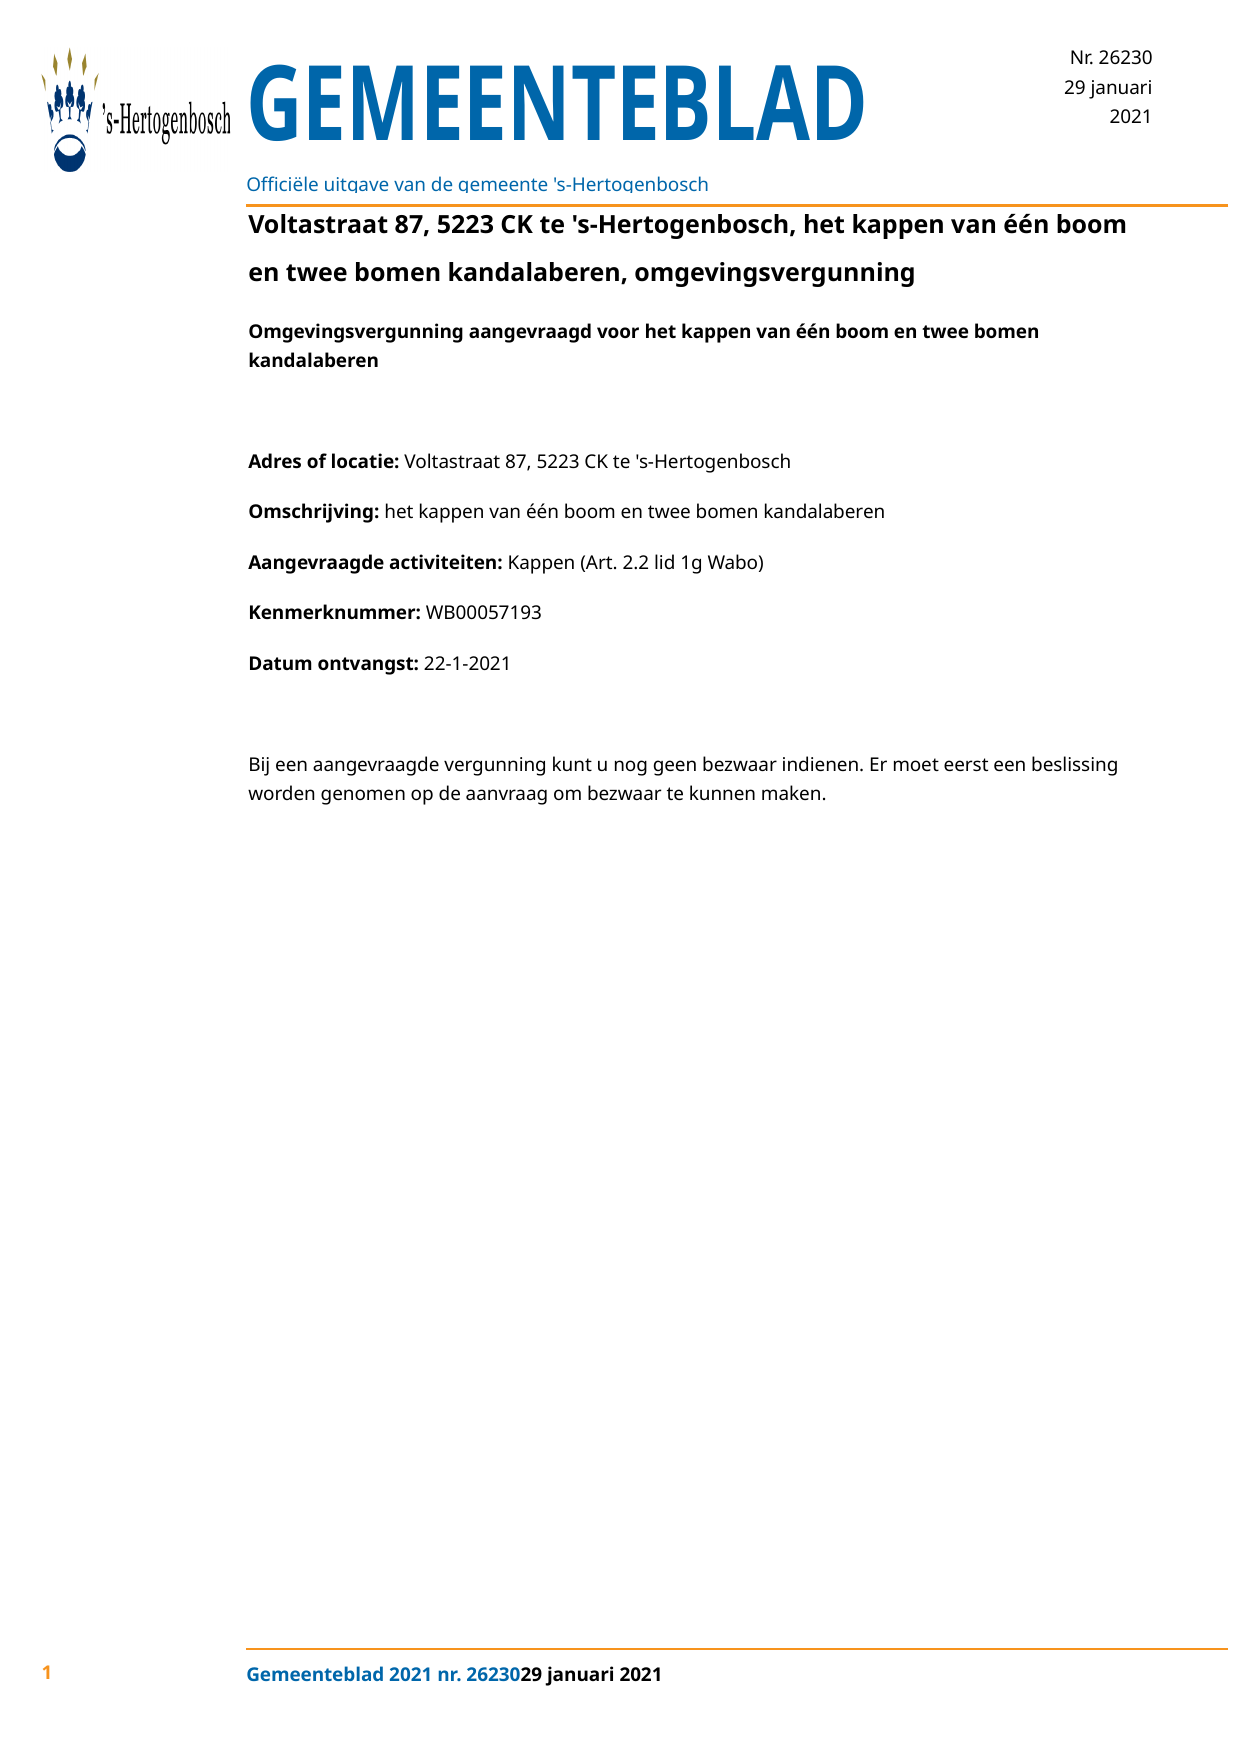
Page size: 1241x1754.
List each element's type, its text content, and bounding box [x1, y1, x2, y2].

text Omgevingsvergunning aangevraagd voor het kappen van één boom en twee bomen kandalaberen [248, 318, 1152, 373]
text Adres of locatie: Voltastraat 87, 5223 CK te 's-Hertogenbosch [248, 448, 1152, 474]
text Aangevraagde activiteiten: Kappen (Art. 2.2 lid 1g Wabo) [248, 549, 1152, 575]
text Bij een aangevraagde vergunning kunt u nog geen bezwaar indienen. Er moet eerst een beslissing worden genomen op de aanvraag om bezwaar te kunnen maken. [248, 751, 1152, 806]
text Kenmerknummer: WB00057193 [248, 599, 1152, 625]
picture [41, 47, 231, 172]
text Datum ontvangst: 22-1-2021 [248, 650, 1152, 676]
text Omschrijving: het kappen van één boom en twee bomen kandalaberen [248, 499, 1152, 524]
text Voltastraat 87, 5223 CK te 's-Hertogenbosch, het kappen van één boom en twee bomen kandalaberen, omgevingsvergunning [248, 207, 1152, 288]
